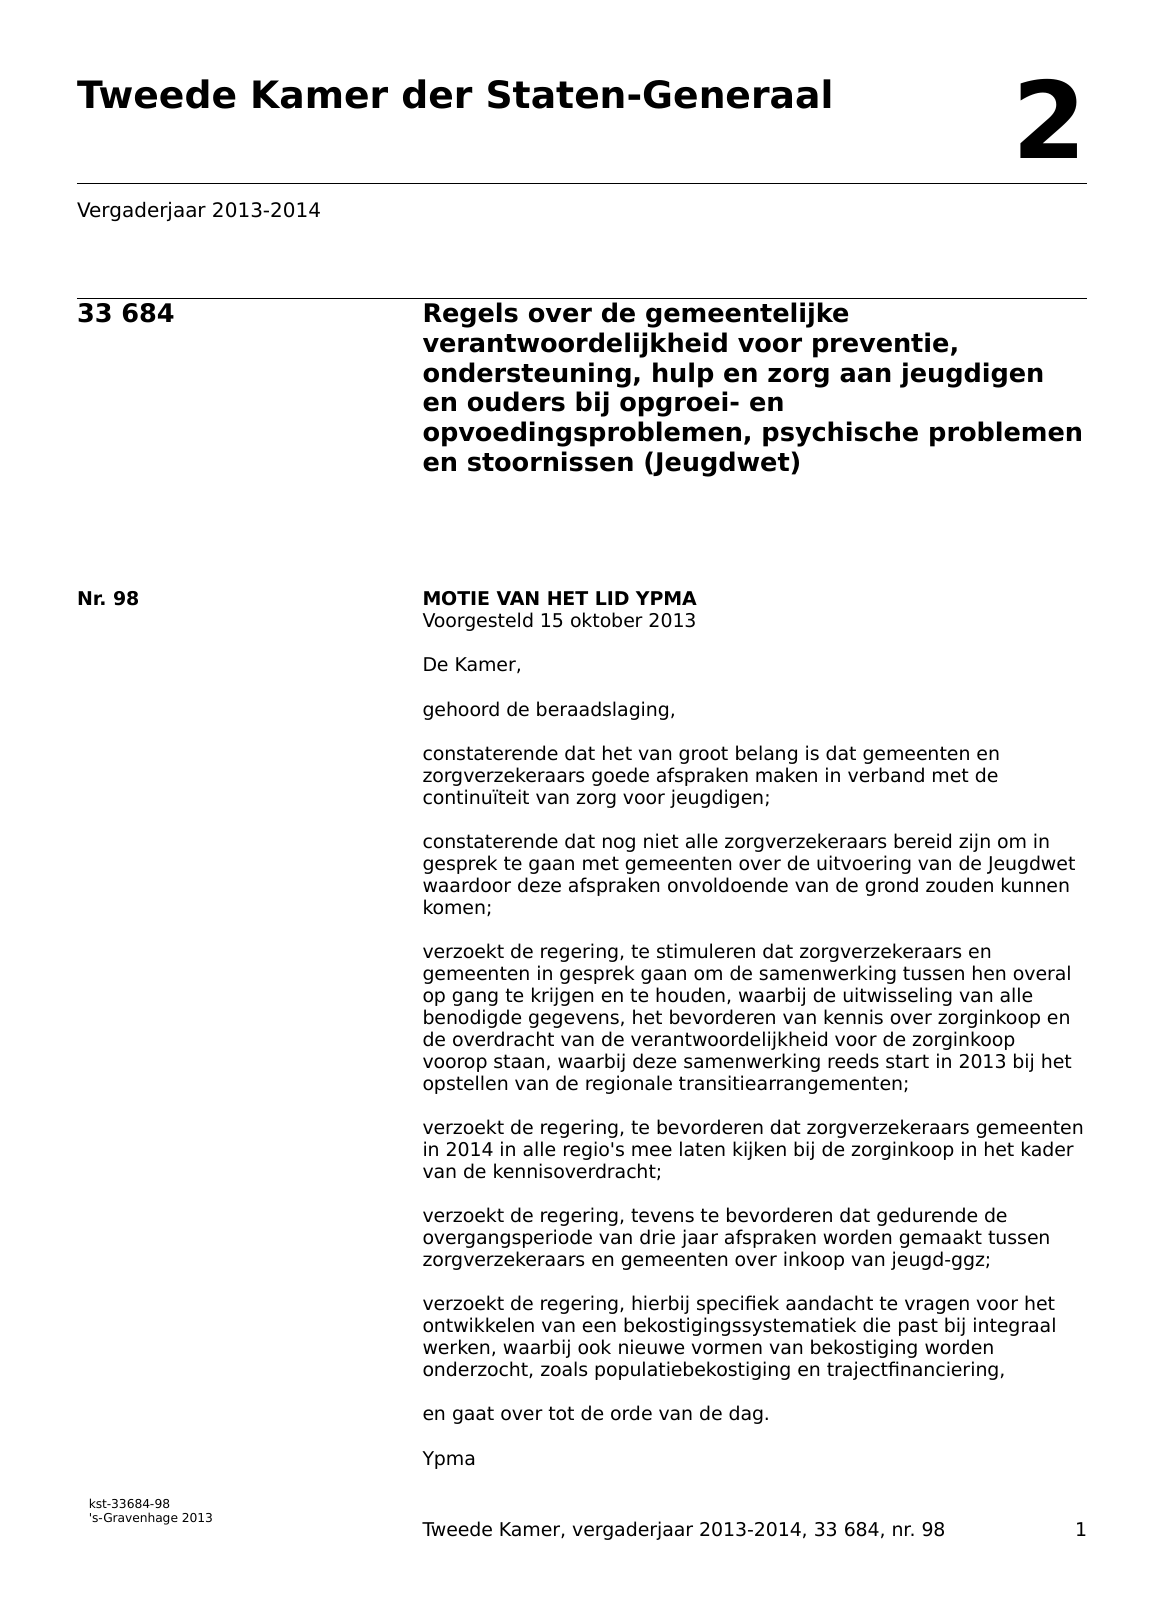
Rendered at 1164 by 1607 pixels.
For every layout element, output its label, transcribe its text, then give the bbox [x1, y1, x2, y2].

text gehoord de beraadslaging, [422, 698, 1087, 720]
table_header Tweede Kamer der Staten-Generaal [77, 59, 886, 183]
table_header 2 [886, 59, 1087, 183]
text kst-33684-98 [88, 1497, 323, 1511]
text verzoekt de regering, te stimuleren dat zorgverzekeraars en gemeenten in gesprek gaan om de samenwerking tussen hen overal op gang te krijgen en te houden, waarbij de uitwisseling van alle benodigde gegevens, het bevorderen van kennis over zorginkoop en de overdracht van de verantwoordelijkheid voor de zorginkoop voorop staan, waarbij deze samenwerking reeds start in 2013 bij het opstellen van de regionale transitiearrangementen; [422, 941, 1087, 1095]
text verzoekt de regering, tevens te bevorderen dat gedurende de overgangsperiode van drie jaar afspraken worden gemaakt tussen zorgverzekeraars en gemeenten over inkoop van jeugd-ggz; [422, 1205, 1087, 1271]
table_cell Vergaderjaar 2013-2014 [77, 184, 1087, 298]
text constaterende dat nog niet alle zorgverzekeraars bereid zijn om in gesprek te gaan met gemeenten over de uitvoering van de Jeugdwet waardoor deze afspraken onvoldoende van de grond zouden kunnen komen; [422, 831, 1087, 919]
subtitle Nr. 98 MOTIE VAN HET LID YPMA [77, 588, 1087, 610]
text 's-Gravenhage 2013 [88, 1511, 323, 1525]
subtitle 33 684 Regels over de gemeentelijke verantwoordelijkheid voor preventie, ondersteuning, hulp en zorg aan jeugdigen en ouders bij opgroei- en opvoedingsproblemen, psychische problemen en stoornissen (Jeugdwet) [77, 299, 1087, 477]
text verzoekt de regering, te bevorderen dat zorgverzekeraars gemeenten in 2014 in alle regio's mee laten kijken bij de zorginkoop in het kader van de kennisoverdracht; [422, 1117, 1087, 1183]
text Ypma [422, 1447, 1087, 1469]
text Voorgesteld 15 oktober 2013 [422, 610, 1087, 632]
text en gaat over tot de orde van de dag. [422, 1403, 1087, 1425]
text verzoekt de regering, hierbij specifiek aandacht te vragen voor het ontwikkelen van een bekostigingssystematiek die past bij integraal werken, waarbij ook nieuwe vormen van bekostiging worden onderzocht, zoals populatiebekostiging en trajectfinanciering, [422, 1293, 1087, 1381]
text De Kamer, [422, 654, 1087, 676]
text constaterende dat het van groot belang is dat gemeenten en zorgverzekeraars goede afspraken maken in verband met de continuïteit van zorg voor jeugdigen; [422, 743, 1087, 808]
